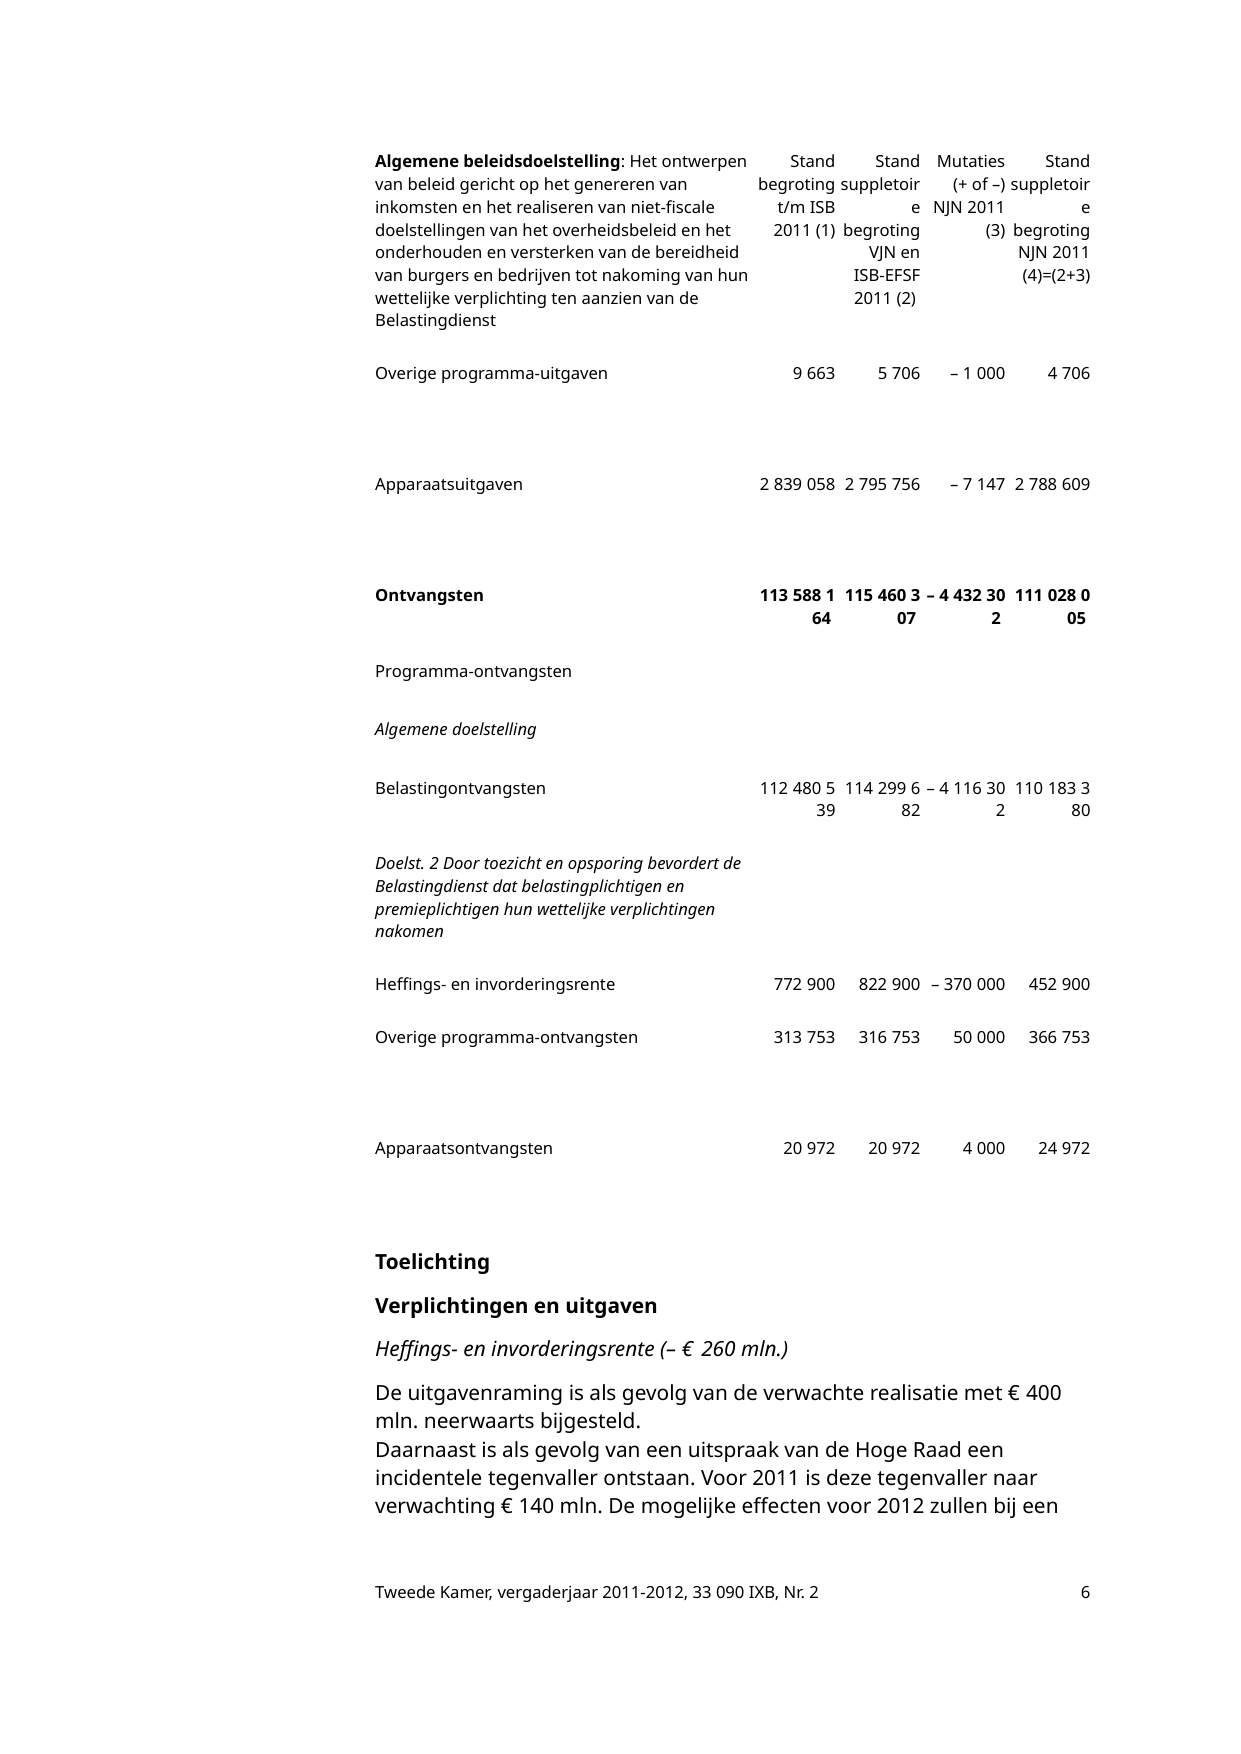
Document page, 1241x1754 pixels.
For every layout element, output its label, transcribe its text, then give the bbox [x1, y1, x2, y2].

table_cell 20 972 [835, 1136, 920, 1189]
table_cell [835, 852, 920, 972]
text Toelichting [375, 1247, 1090, 1276]
table_cell [920, 414, 1005, 473]
table_cell [375, 1078, 750, 1136]
table_cell Algemene doelstelling [375, 718, 750, 776]
table_cell [835, 659, 920, 718]
table_cell Heffings- en invorderingsrente [375, 973, 750, 1025]
table_cell 2 839 058 [750, 473, 835, 526]
table_cell – 370 000 [920, 973, 1005, 1025]
table_cell 366 753 [1005, 1025, 1090, 1078]
table_cell Ontvangsten [375, 584, 750, 659]
table_cell Overige programma-uitgaven [375, 362, 750, 414]
table_cell [1005, 1078, 1090, 1136]
table_cell 20 972 [750, 1136, 835, 1189]
table_cell 822 900 [835, 973, 920, 1025]
table_cell 772 900 [750, 973, 835, 1025]
text De uitgavenraming is als gevolg van de verwachte realisatie met € 400 mln. neerwaarts bijgesteld. [375, 1378, 1090, 1435]
table_cell [750, 414, 835, 473]
table_header Stand begroting t/m ISB 2011 (1) [750, 150, 835, 362]
table_cell [920, 718, 1005, 776]
table_cell Belastingontvangsten [375, 776, 750, 852]
table_cell 111 028 005 [1005, 584, 1090, 659]
text Heffings- en invorderingsrente (– € 260 mln.) [375, 1334, 1090, 1363]
table_cell [750, 852, 835, 972]
table_cell 5 706 [835, 362, 920, 414]
table_cell [920, 852, 1005, 972]
table_cell [1005, 526, 1090, 584]
table_cell Apparaatsuitgaven [375, 473, 750, 526]
table_cell 50 000 [920, 1025, 1005, 1078]
table_cell 113 588 164 [750, 584, 835, 659]
table_cell 2 795 756 [835, 473, 920, 526]
text Daarnaast is als gevolg van een uitspraak van de Hoge Raad een incidentele tegenvaller ontstaan. Voor 2011 is deze tegenvaller naar verwachting € 140 mln. De mogelijke effecten voor 2012 zullen bij een [375, 1435, 1090, 1520]
table_cell [750, 718, 835, 776]
table_cell 452 900 [1005, 973, 1090, 1025]
table_cell 313 753 [750, 1025, 835, 1078]
table_cell [920, 1078, 1005, 1136]
table_cell [1005, 414, 1090, 473]
table_cell Apparaatsontvangsten [375, 1136, 750, 1189]
table_cell Overige programma-ontvangsten [375, 1025, 750, 1078]
table_cell – 1 000 [920, 362, 1005, 414]
table_cell [1005, 659, 1090, 718]
table_cell Doelst. 2 Door toezicht en opsporing bevordert de Belastingdienst dat belastingplichtigen en premieplichtigen hun wettelijke verplichtingen nakomen [375, 852, 750, 972]
table_cell 4 000 [920, 1136, 1005, 1189]
table_cell 115 460 307 [835, 584, 920, 659]
table_cell 4 706 [1005, 362, 1090, 414]
table_cell 114 299 682 [835, 776, 920, 852]
table_cell [750, 526, 835, 584]
table_cell [835, 414, 920, 473]
text Verplichtingen en uitgaven [375, 1291, 1090, 1319]
table_cell 2 788 609 [1005, 473, 1090, 526]
table_cell [375, 526, 750, 584]
table_header Stand suppletoire begroting NJN 2011 (4)=(2+3) [1005, 150, 1090, 362]
table_cell – 7 147 [920, 473, 1005, 526]
table_cell Programma-ontvangsten [375, 659, 750, 718]
table_header Algemene beleidsdoelstelling: Het ontwerpen van beleid gericht op het genereren van inkomsten en het realiseren van niet-fiscale doelstellingen van het overheidsbeleid en het onderhouden en versterken van de bereidheid van burgers en bedrijven tot nakoming van hun wettelijke verplichting ten aanzien van de Belastingdienst [375, 150, 750, 362]
table_cell [750, 1078, 835, 1136]
table_cell [835, 526, 920, 584]
table_cell 316 753 [835, 1025, 920, 1078]
table_cell [920, 659, 1005, 718]
table_cell [835, 1078, 920, 1136]
table_header Stand suppletoire begroting VJN en ISB-EFSF 2011 (2) [835, 150, 920, 362]
table_cell [1005, 852, 1090, 972]
table_cell – 4 116 302 [920, 776, 1005, 852]
table_cell [1005, 718, 1090, 776]
table_cell 112 480 539 [750, 776, 835, 852]
table_cell 24 972 [1005, 1136, 1090, 1189]
table_cell [750, 659, 835, 718]
table_cell [835, 718, 920, 776]
table_cell 9 663 [750, 362, 835, 414]
table_cell [920, 526, 1005, 584]
table_header Mutaties (+ of –) NJN 2011 (3) [920, 150, 1005, 362]
table_cell [375, 414, 750, 473]
table_cell – 4 432 302 [920, 584, 1005, 659]
table_cell 110 183 380 [1005, 776, 1090, 852]
